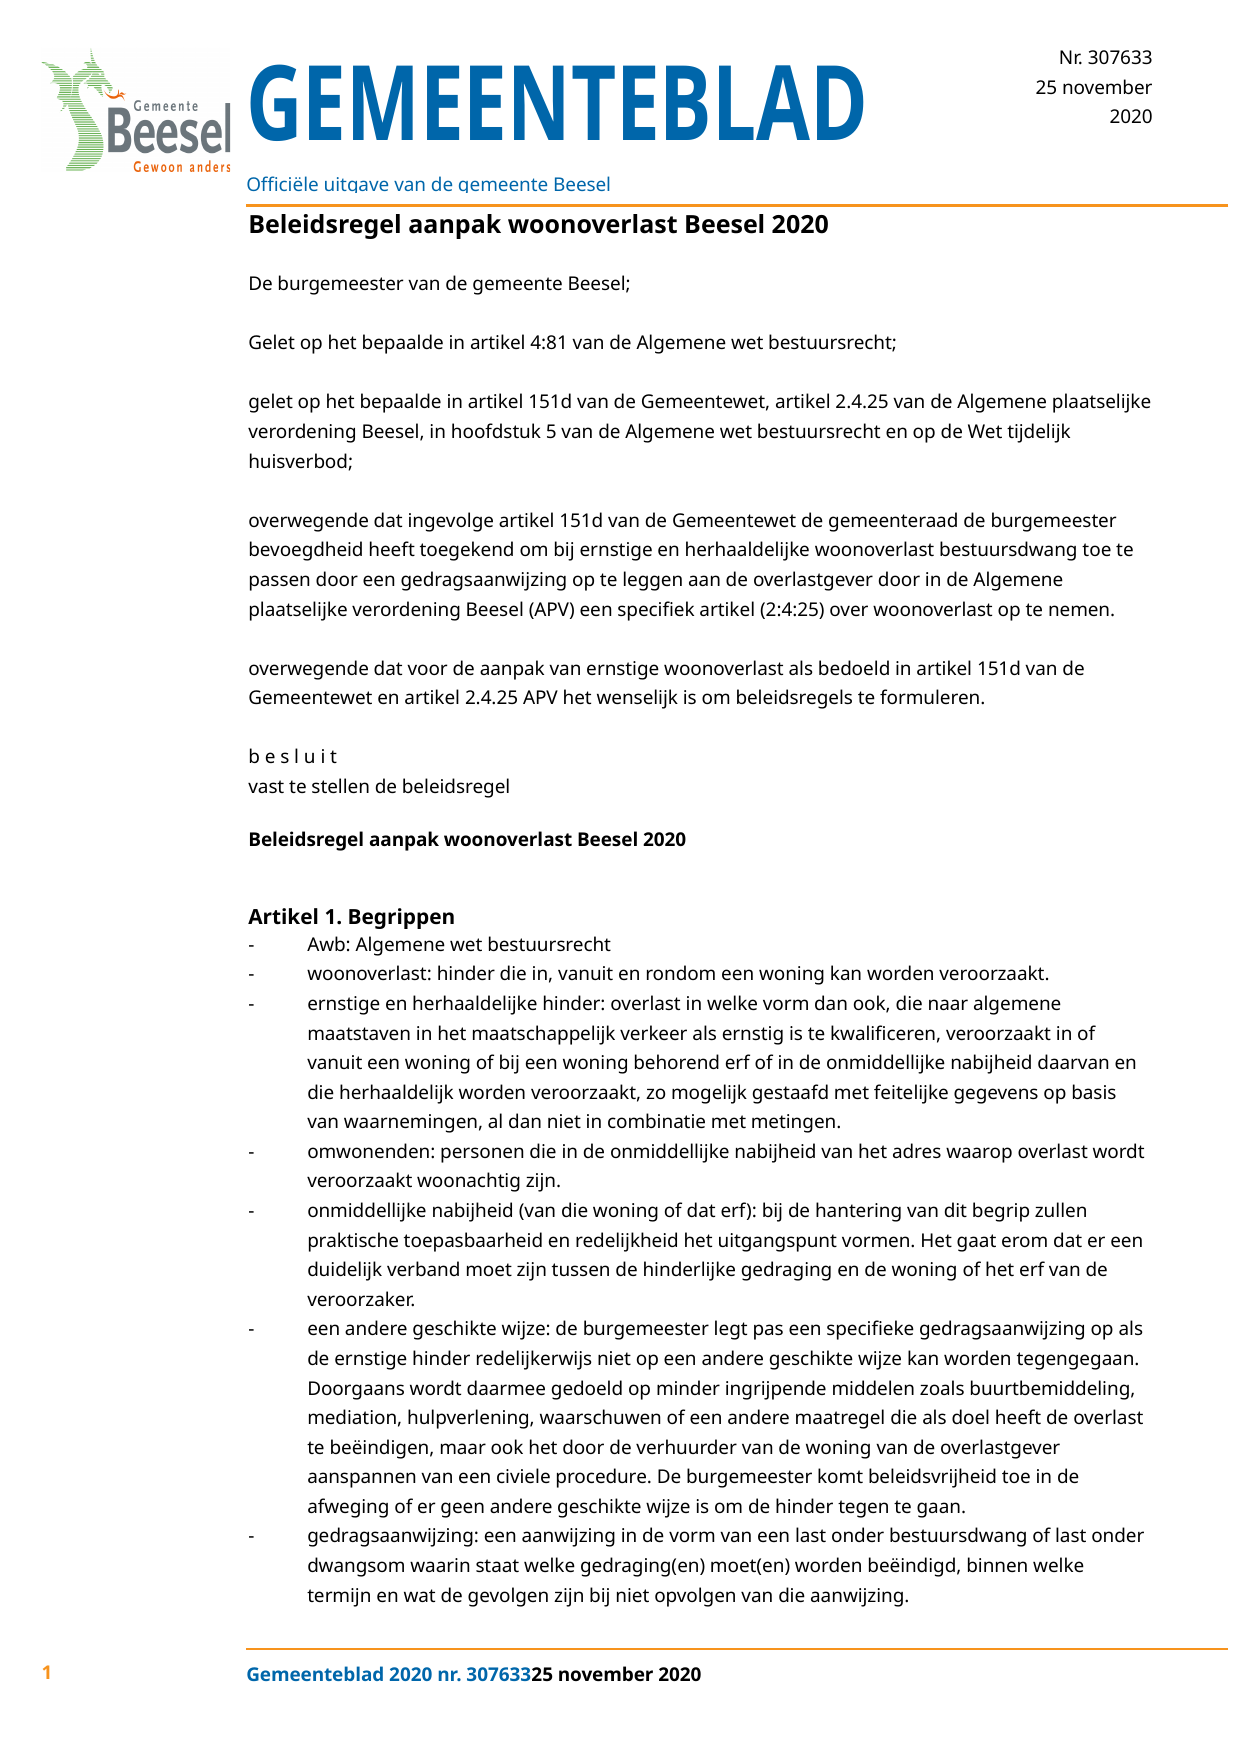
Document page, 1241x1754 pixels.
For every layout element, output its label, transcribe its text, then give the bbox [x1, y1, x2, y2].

text overwegende dat ingevolge artikel 151d van de Gemeentewet de gemeenteraad de burgemeester bevoegdheid heeft toegekend om bij ernstige en herhaaldelijke woonoverlast bestuursdwang toe te passen door een gedragsaanwijzing op te leggen aan de overlastgever door in de Algemene plaatselijke verordening Beesel (APV) een specifiek artikel (2:4:25) over woonoverlast op te nemen. [248, 507, 1152, 621]
text overwegende dat voor de aanpak van ernstige woonoverlast als bedoeld in artikel 151d van de Gemeentewet en artikel 2.4.25 APV het wenselijk is om beleidsregels te formuleren. [248, 655, 1152, 710]
picture [41, 47, 231, 172]
text Beleidsregel aanpak woonoverlast Beesel 2020 [248, 824, 1152, 852]
text Beleidsregel aanpak woonoverlast Beesel 2020 [248, 207, 1152, 241]
text b e s l u i t [248, 744, 1152, 769]
text Artikel 1. Begrippen [248, 902, 1152, 931]
list omwonenden: personen die in de onmiddellijke nabijheid van het adres waarop overlast wordt veroorzaakt woonachtig zijn. [248, 1138, 1152, 1193]
list woonoverlast: hinder die in, vanuit en rondom een woning kan worden veroorzaakt. [248, 961, 1152, 986]
list gedragsaanwijzing: een aanwijzing in de vorm van een last onder bestuursdwang of last onder dwangsom waarin staat welke gedraging(en) moet(en) worden beëindigd, binnen welke termijn en wat de gevolgen zijn bij niet opvolgen van die aanwijzing. [248, 1523, 1152, 1607]
text De burgemeester van de gemeente Beesel; [248, 270, 1152, 296]
list een andere geschikte wijze: de burgemeester legt pas een specifieke gedragsaanwijzing op als de ernstige hinder redelijkerwijs niet op een andere geschikte wijze kan worden tegengegaan. Doorgaans wordt daarmee gedoeld op minder ingrijpende middelen zoals buurtbemiddeling, mediation, hulpverlening, waarschuwen of een andere maatregel die als doel heeft de overlast te beëindigen, maar ook het door de verhuurder van de woning van de overlastgever aanspannen van een civiele procedure. De burgemeester komt beleidsvrijheid toe in de afweging of er geen andere geschikte wijze is om de hinder tegen te gaan. [248, 1316, 1152, 1519]
text vast te stellen de beleidsregel [248, 773, 1152, 799]
text gelet op het bepaalde in artikel 151d van de Gemeentewet, artikel 2.4.25 van de Algemene plaatselijke verordening Beesel, in hoofdstuk 5 van de Algemene wet bestuursrecht en op de Wet tijdelijk huisverbod; [248, 389, 1152, 473]
text Gelet op het bepaalde in artikel 4:81 van de Algemene wet bestuursrecht; [248, 329, 1152, 355]
list Awb: Algemene wet bestuursrecht [248, 931, 1152, 957]
list ernstige en herhaaldelijke hinder: overlast in welke vorm dan ook, die naar algemene maatstaven in het maatschappelijk verkeer als ernstig is te kwalificeren, veroorzaakt in of vanuit een woning of bij een woning behorend erf of in de onmiddellijke nabijheid daarvan en die herhaaldelijk worden veroorzaakt, zo mogelijk gestaafd met feitelijke gegevens op basis van waarnemingen, al dan niet in combinatie met metingen. [248, 990, 1152, 1134]
list onmiddellijke nabijheid (van die woning of dat erf): bij de hantering van dit begrip zullen praktische toepasbaarheid en redelijkheid het uitgangspunt vormen. Het gaat erom dat er een duidelijk verband moet zijn tussen de hinderlijke gedraging en de woning of het erf van de veroorzaker. [248, 1197, 1152, 1312]
